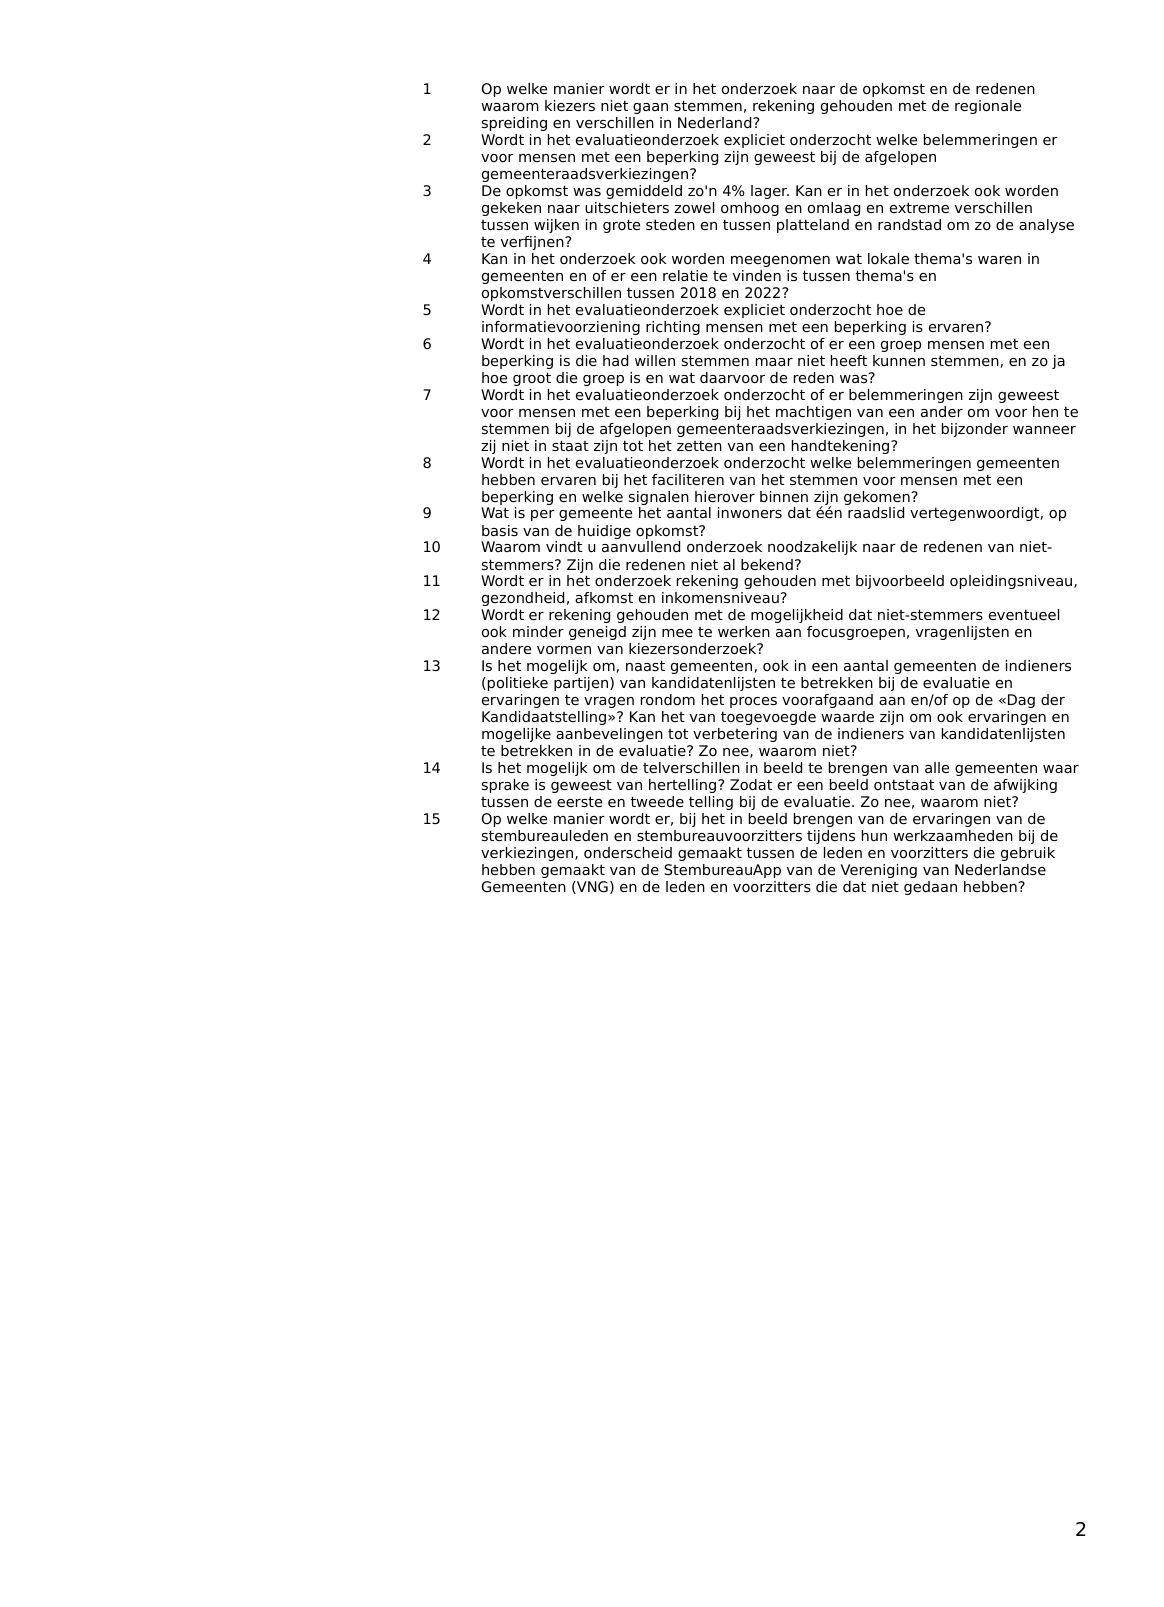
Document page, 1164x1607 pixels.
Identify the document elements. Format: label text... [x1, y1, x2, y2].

table_cell 15 [422, 811, 475, 896]
table_cell Is het mogelijk om de telverschillen in beeld te brengen van alle gemeenten waar sprake is geweest van hertelling? Zodat er een beeld ontstaat van de afwijking tussen de eerste en tweede telling bij de evaluatie. Zo nee, waarom niet? [475, 760, 1087, 811]
table_cell 3 [422, 183, 475, 251]
table_cell Is het mogelijk om, naast gemeenten, ook in een aantal gemeenten de indieners (politieke partijen) van kandidatenlijsten te betrekken bij de evaluatie en ervaringen te vragen rondom het proces voorafgaand aan en/of op de «Dag der Kandidaatstelling»? Kan het van toegevoegde waarde zijn om ook ervaringen en mogelijke aanbevelingen tot verbetering van de indieners van kandidatenlijsten te betrekken in de evaluatie? Zo nee, waarom niet? [475, 658, 1087, 760]
table_cell Kan in het onderzoek ook worden meegenomen wat lokale thema's waren in gemeenten en of er een relatie te vinden is tussen thema's en opkomstverschillen tussen 2018 en 2022? [475, 251, 1087, 302]
table_cell Op welke manier wordt er, bij het in beeld brengen van de ervaringen van de stembureauleden en stembureauvoorzitters tijdens hun werkzaamheden bij de verkiezingen, onderscheid gemaakt tussen de leden en voorzitters die gebruik hebben gemaakt van de StembureauApp van de Vereniging van Nederlandse Gemeenten (VNG) en de leden en voorzitters die dat niet gedaan hebben? [475, 811, 1087, 896]
table_header 1 [422, 81, 475, 132]
table_cell 7 [422, 387, 475, 454]
table_cell Wordt in het evaluatieonderzoek onderzocht welke belemmeringen gemeenten hebben ervaren bij het faciliteren van het stemmen voor mensen met een beperking en welke signalen hierover binnen zijn gekomen? [475, 455, 1087, 505]
table_cell 14 [422, 760, 475, 811]
table_cell Wordt in het evaluatieonderzoek expliciet onderzocht hoe de informatievoorziening richting mensen met een beperking is ervaren? [475, 302, 1087, 336]
table_cell 5 [422, 302, 475, 336]
table_cell 12 [422, 607, 475, 658]
table_cell De opkomst was gemiddeld zo'n 4% lager. Kan er in het onderzoek ook worden gekeken naar uitschieters zowel omhoog en omlaag en extreme verschillen tussen wijken in grote steden en tussen platteland en randstad om zo de analyse te verfijnen? [475, 183, 1087, 251]
table_cell 13 [422, 658, 475, 760]
table_cell Wordt in het evaluatieonderzoek onderzocht of er een groep mensen met een beperking is die had willen stemmen maar niet heeft kunnen stemmen, en zo ja hoe groot die groep is en wat daarvoor de reden was? [475, 336, 1087, 387]
table_cell 11 [422, 573, 475, 607]
table_cell Wordt in het evaluatieonderzoek onderzocht of er belemmeringen zijn geweest voor mensen met een beperking bij het machtigen van een ander om voor hen te stemmen bij de afgelopen gemeenteraadsverkiezingen, in het bijzonder wanneer zij niet in staat zijn tot het zetten van een handtekening? [475, 387, 1087, 454]
table_cell 10 [422, 539, 475, 573]
table_cell 4 [422, 251, 475, 302]
table_cell 2 [422, 132, 475, 183]
table_cell 6 [422, 336, 475, 387]
table_cell Waarom vindt u aanvullend onderzoek noodzakelijk naar de redenen van niet-stemmers? Zijn die redenen niet al bekend? [475, 539, 1087, 573]
table_cell Wat is per gemeente het aantal inwoners dat één raadslid vertegenwoordigt, op basis van de huidige opkomst? [475, 505, 1087, 539]
table_cell Wordt er in het onderzoek rekening gehouden met bijvoorbeeld opleidingsniveau, gezondheid, afkomst en inkomensniveau? [475, 573, 1087, 607]
table_cell 9 [422, 505, 475, 539]
table_cell Wordt er rekening gehouden met de mogelijkheid dat niet-stemmers eventueel ook minder geneigd zijn mee te werken aan focusgroepen, vragenlijsten en andere vormen van kiezersonderzoek? [475, 607, 1087, 658]
table_header Op welke manier wordt er in het onderzoek naar de opkomst en de redenen waarom kiezers niet gaan stemmen, rekening gehouden met de regionale spreiding en verschillen in Nederland? [475, 81, 1087, 132]
table_cell Wordt in het evaluatieonderzoek expliciet onderzocht welke belemmeringen er voor mensen met een beperking zijn geweest bij de afgelopen gemeenteraadsverkiezingen? [475, 132, 1087, 183]
table_cell 8 [422, 455, 475, 505]
